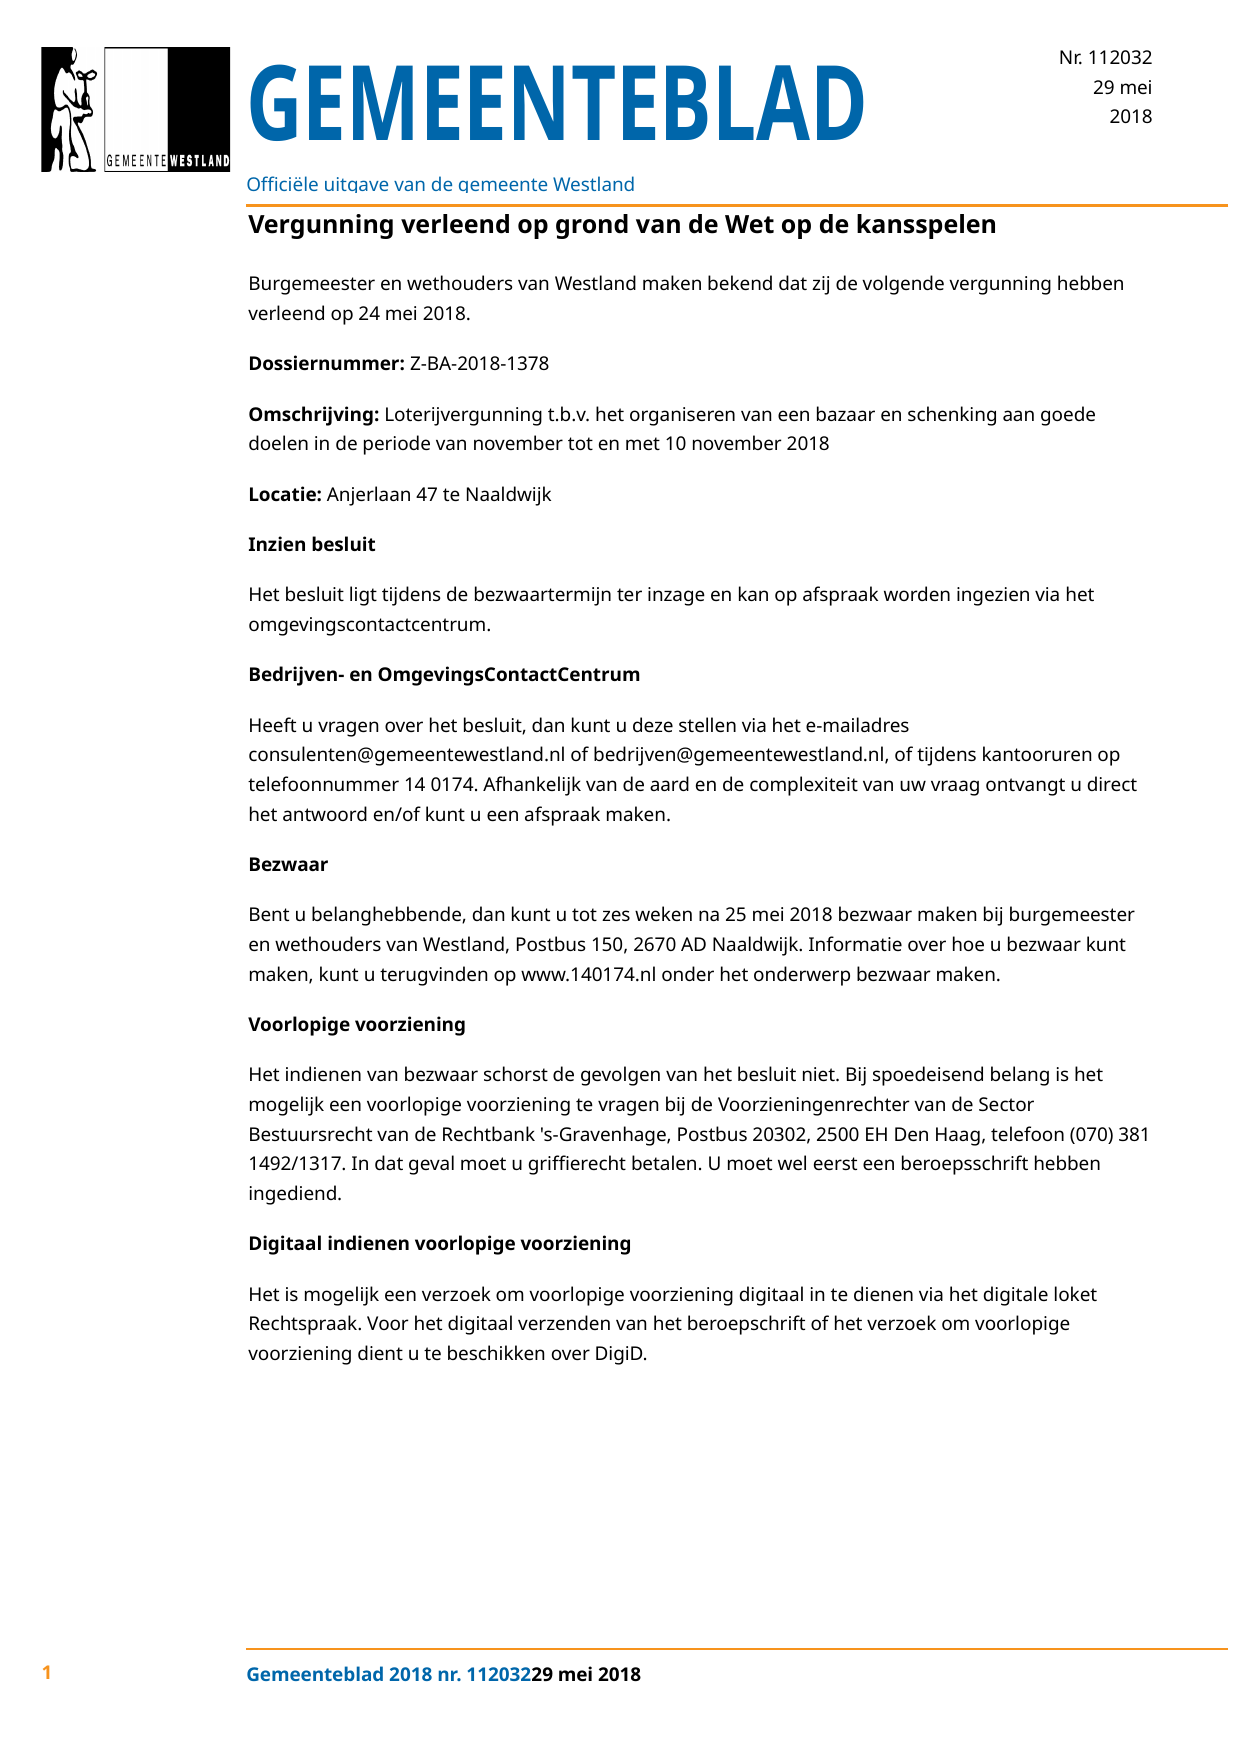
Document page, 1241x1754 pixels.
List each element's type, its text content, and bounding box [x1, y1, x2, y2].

text Inzien besluit [248, 531, 1152, 557]
text Het indienen van bezwaar schorst de gevolgen van het besluit niet. Bij spoedeisend belang is het mogelijk een voorlopige voorziening te vragen bij de Voorzieningenrechter van de Sector Bestuursrecht van de Rechtbank 's-Gravenhage, Postbus 20302, 2500 EH Den Haag, telefoon (070) 381 1492/1317. In dat geval moet u griffierecht betalen. U moet wel eerst een beroepsschrift hebben ingediend. [248, 1062, 1152, 1206]
text Heeft u vragen over het besluit, dan kunt u deze stellen via het e-mailadres consulenten@gemeentewestland.nl of bedrijven@gemeentewestland.nl, of tijdens kantooruren op telefoonnummer 14 0174. Afhankelijk van de aard en de complexiteit van uw vraag ontvangt u direct het antwoord en/of kunt u een afspraak maken. [248, 712, 1152, 826]
text Omschrijving: Loterijvergunning t.b.v. het organiseren van een bazaar en schenking aan goede doelen in de periode van november tot en met 10 november 2018 [248, 401, 1152, 456]
text Vergunning verleend op grond van de Wet op de kansspelen [248, 207, 1152, 241]
text Bedrijven- en OmgevingsContactCentrum [248, 662, 1152, 687]
text Het is mogelijk een verzoek om voorlopige voorziening digitaal in te dienen via het digitale loket Rechtspraak. Voor het digitaal verzenden van het beroepschrift of het verzoek om voorlopige voorziening dient u te beschikken over DigiD. [248, 1281, 1152, 1366]
text Locatie: Anjerlaan 47 te Naaldwijk [248, 481, 1152, 506]
text Bezwaar [248, 851, 1152, 877]
text Bent u belanghebbende, dan kunt u tot zes weken na 25 mei 2018 bezwaar maken bij burgemeester en wethouders van Westland, Postbus 150, 2670 AD Naaldwijk. Informatie over hoe u bezwaar kunt maken, kunt u terugvinden op www.140174.nl onder het onderwerp bezwaar maken. [248, 902, 1152, 986]
picture [41, 47, 231, 172]
text Burgemeester en wethouders van Westland maken bekend dat zij de volgende vergunning hebben verleend op 24 mei 2018. [248, 270, 1152, 326]
text Digitaal indienen voorlopige voorziening [248, 1230, 1152, 1256]
text Voorlopige voorziening [248, 1011, 1152, 1037]
text Het besluit ligt tijdens de bezwaartermijn ter inzage en kan op afspraak worden ingezien via het omgevingscontactcentrum. [248, 582, 1152, 637]
text Dossiernummer: Z-BA-2018-1378 [248, 350, 1152, 376]
